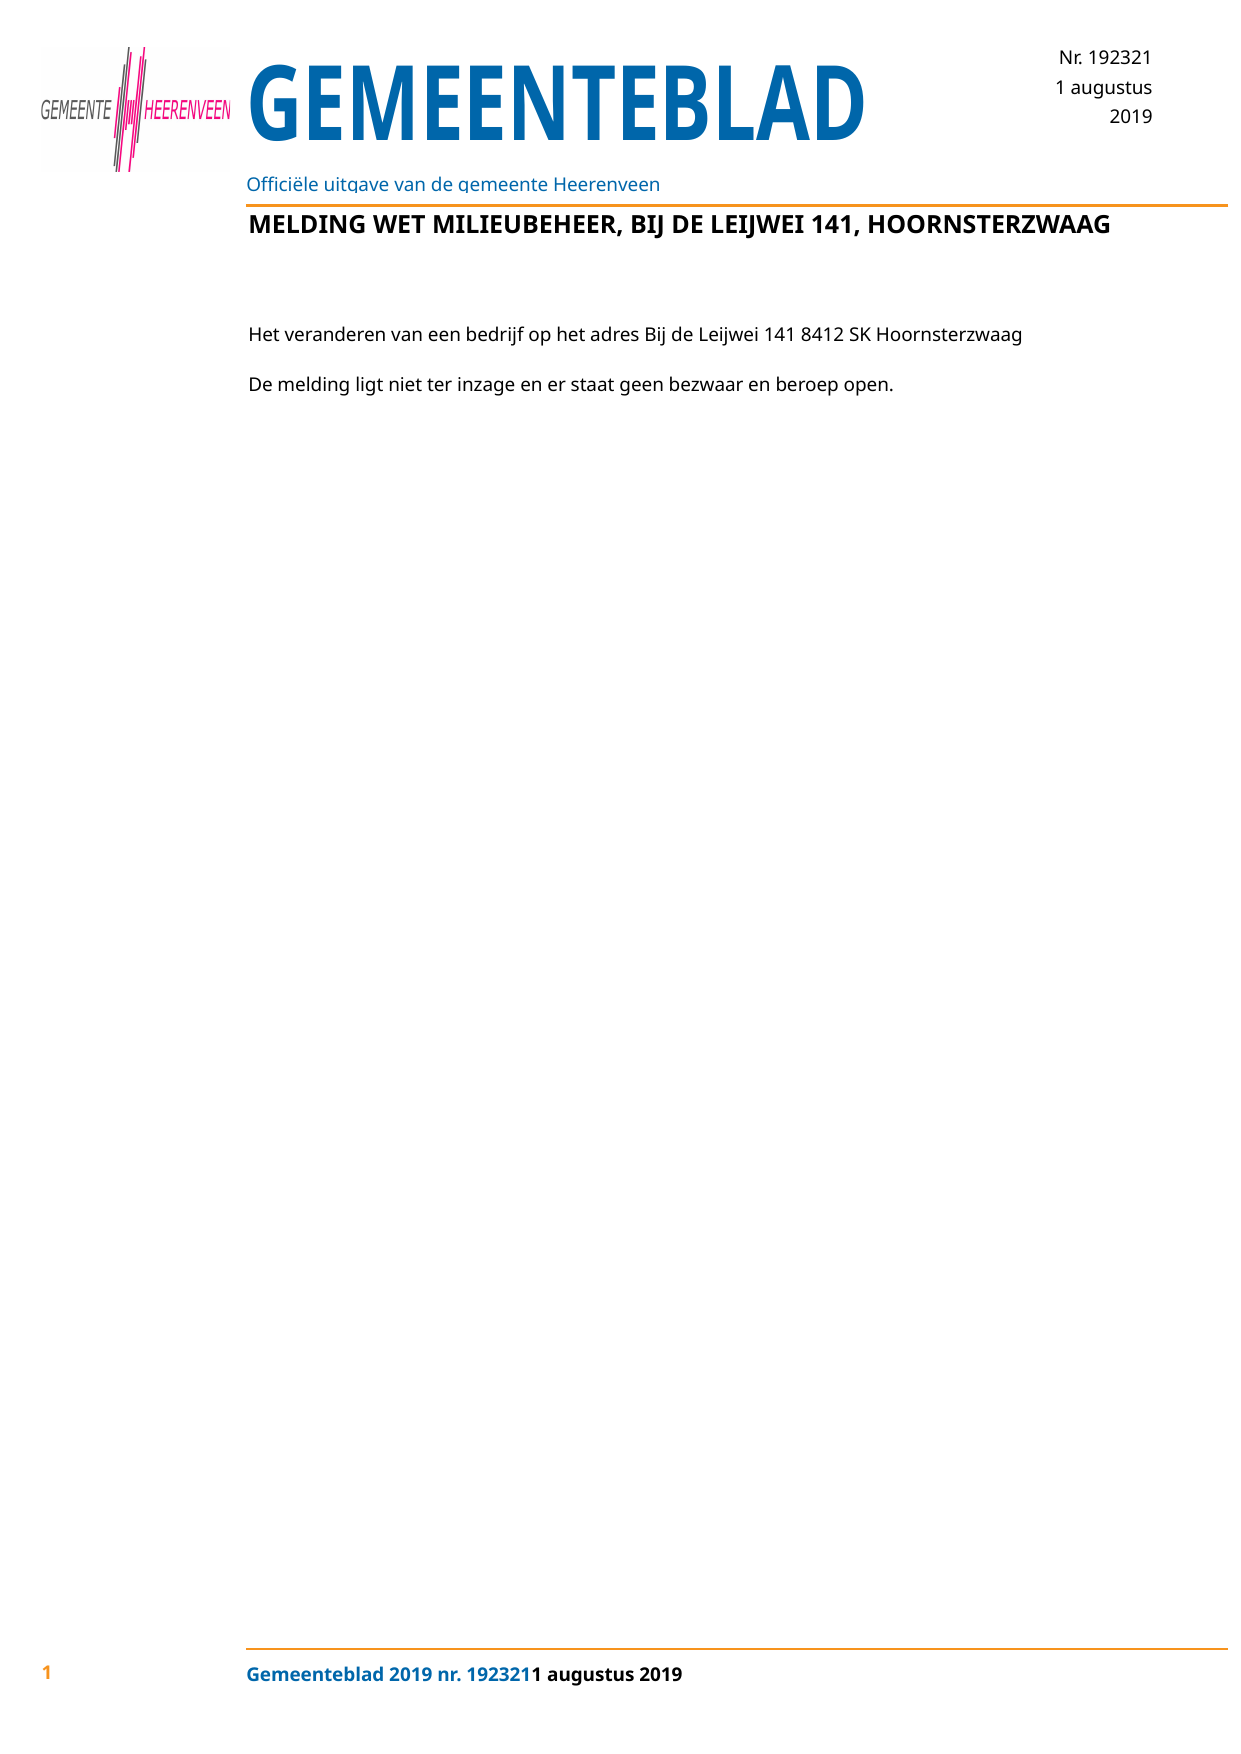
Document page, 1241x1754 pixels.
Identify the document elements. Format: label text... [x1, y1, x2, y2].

picture [41, 47, 231, 172]
text Het veranderen van een bedrijf op het adres Bij de Leijwei 141 8412 SK Hoornsterzwaag [248, 321, 1152, 346]
text MELDING WET MILIEUBEHEER, BIJ DE LEIJWEI 141, HOORNSTERZWAAG [248, 207, 1152, 241]
text De melding ligt niet ter inzage en er staat geen bezwaar en beroep open. [248, 371, 1152, 397]
